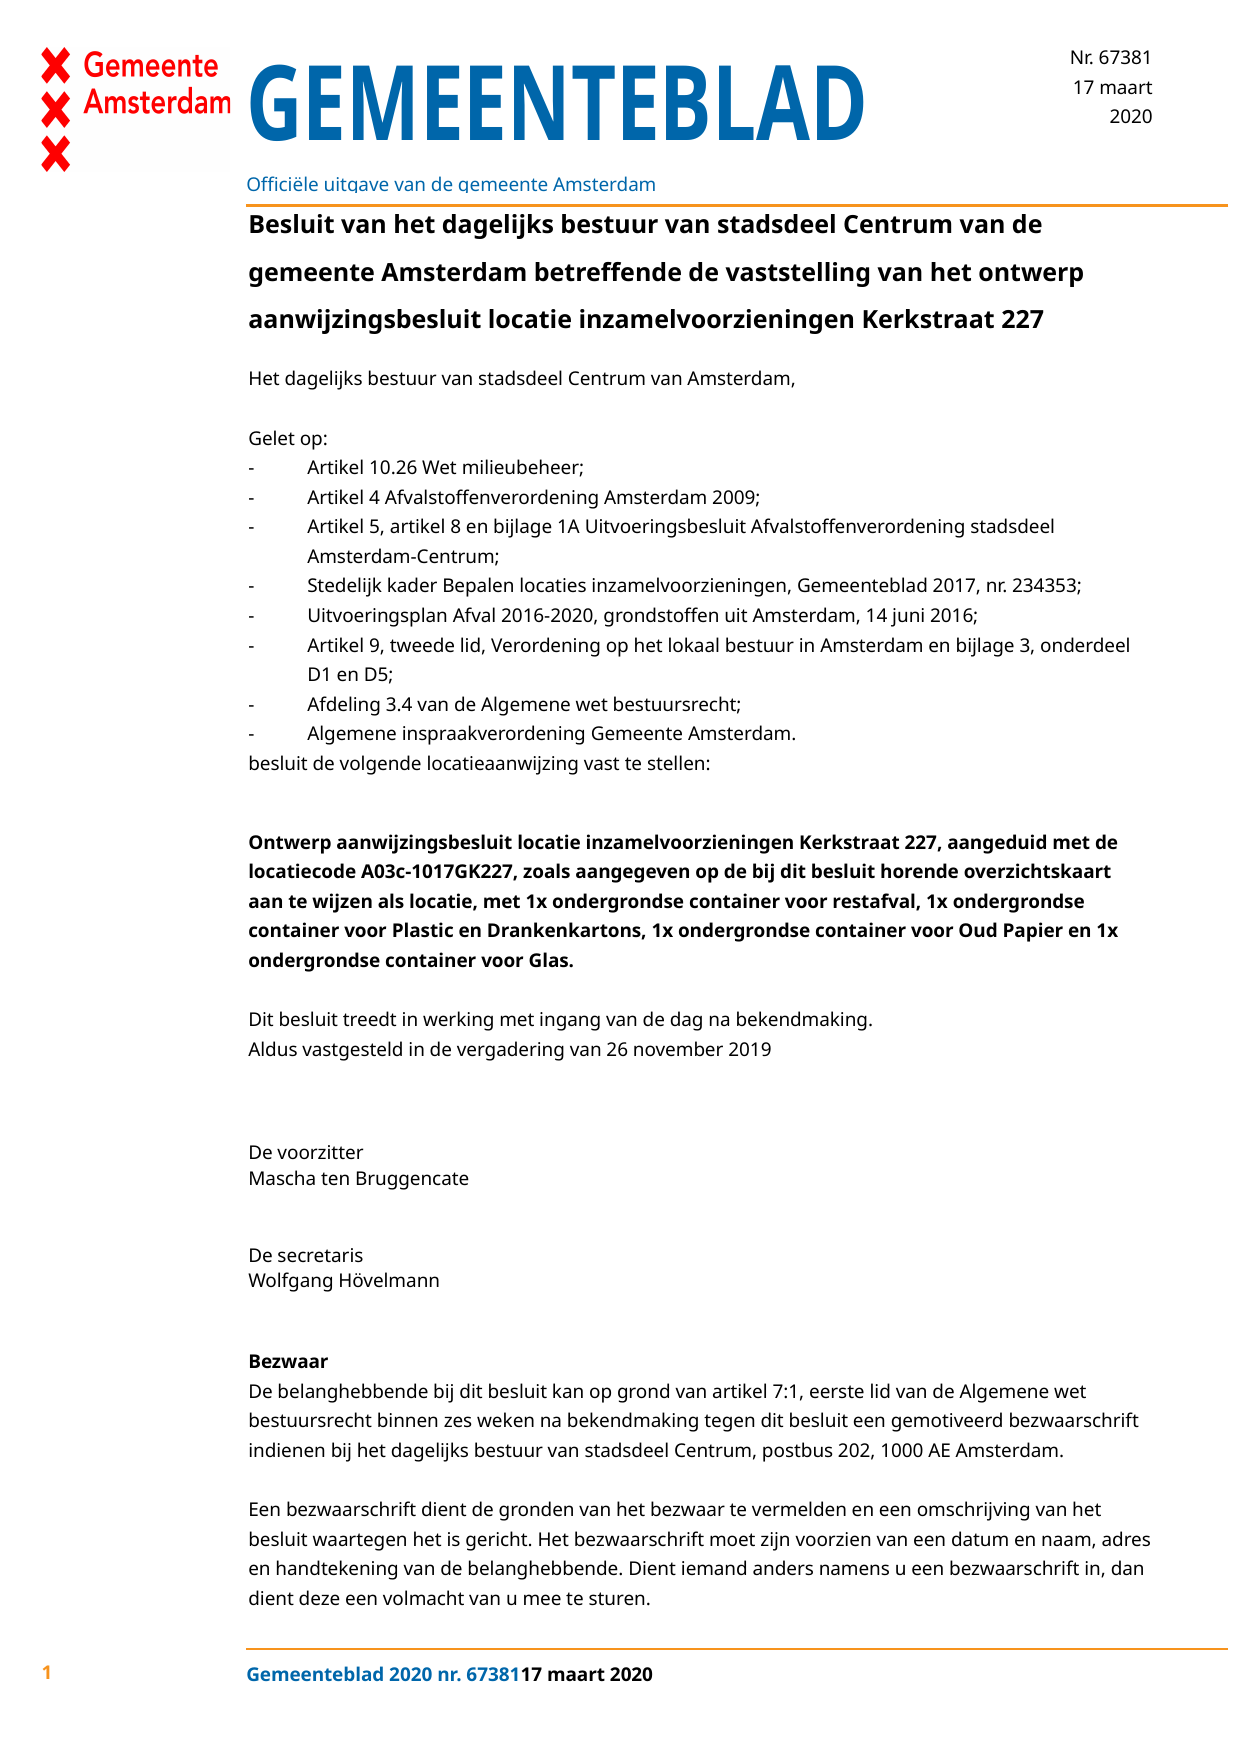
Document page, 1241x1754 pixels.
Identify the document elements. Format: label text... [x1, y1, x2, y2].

text Dit besluit treedt in werking met ingang van de dag na bekendmaking. [248, 1006, 1152, 1032]
text besluit de volgende locatieaanwijzing vast te stellen: [248, 750, 1152, 776]
text Aldus vastgesteld in de vergadering van 26 november 2019 [248, 1036, 1152, 1062]
list Stedelijk kader Bepalen locaties inzamelvoorzieningen, Gemeenteblad 2017, nr. 234353; [248, 573, 1152, 598]
list Algemene inspraakverordening Gemeente Amsterdam. [248, 721, 1152, 746]
picture [41, 47, 231, 172]
list Artikel 5, artikel 8 en bijlage 1A Uitvoeringsbesluit Afvalstoffenverordening stadsdeel Amsterdam-Centrum; [248, 513, 1152, 569]
text De belanghebbende bij dit besluit kan op grond van artikel 7:1, eerste lid van de Algemene wet bestuursrecht binnen zes weken na bekendmaking tegen dit besluit een gemotiveerd bezwaarschrift indienen bij het dagelijks bestuur van stadsdeel Centrum, postbus 202, 1000 AE Amsterdam. [248, 1378, 1152, 1463]
list Artikel 9, tweede lid, Verordening op het lokaal bestuur in Amsterdam en bijlage 3, onderdeel D1 en D5; [248, 632, 1152, 687]
text Een bezwaarschrift dient de gronden van het bezwaar te vermelden en een omschrijving van het besluit waartegen het is gericht. Het bezwaarschrift moet zijn voorzien van een datum en naam, adres en handtekening van de belanghebbende. Dient iemand anders namens u een bezwaarschrift in, dan dient deze een volmacht van u mee te sturen. [248, 1496, 1152, 1611]
text Bezwaar [248, 1348, 1152, 1374]
text De secretaris [248, 1242, 1152, 1268]
text De voorzitter [248, 1139, 1152, 1165]
text Wolfgang Hövelmann [248, 1268, 1152, 1293]
list Uitvoeringsplan Afval 2016-2020, grondstoffen uit Amsterdam, 14 juni 2016; [248, 602, 1152, 628]
text Het dagelijks bestuur van stadsdeel Centrum van Amsterdam, [248, 366, 1152, 391]
list Afdeling 3.4 van de Algemene wet bestuursrecht; [248, 691, 1152, 717]
text Besluit van het dagelijks bestuur van stadsdeel Centrum van de gemeente Amsterdam betreffende de vaststelling van het ontwerp aanwijzingsbesluit locatie inzamelvoorzieningen Kerkstraat 227 [248, 207, 1152, 336]
list Artikel 4 Afvalstoffenverordening Amsterdam 2009; [248, 484, 1152, 509]
list Artikel 10.26 Wet milieubeheer; [248, 454, 1152, 480]
text Gelet op: [248, 425, 1152, 450]
text Ontwerp aanwijzingsbesluit locatie inzamelvoorzieningen Kerkstraat 227, aangeduid met de locatiecode A03c-1017GK227, zoals aangegeven op de bij dit besluit horende overzichtskaart aan te wijzen als locatie, met 1x ondergrondse container voor restafval, 1x ondergrondse container voor Plastic en Drankenkartons, 1x ondergrondse container voor Oud Papier en 1x ondergrondse container voor Glas. [248, 829, 1152, 973]
text Mascha ten Bruggencate [248, 1165, 1152, 1190]
